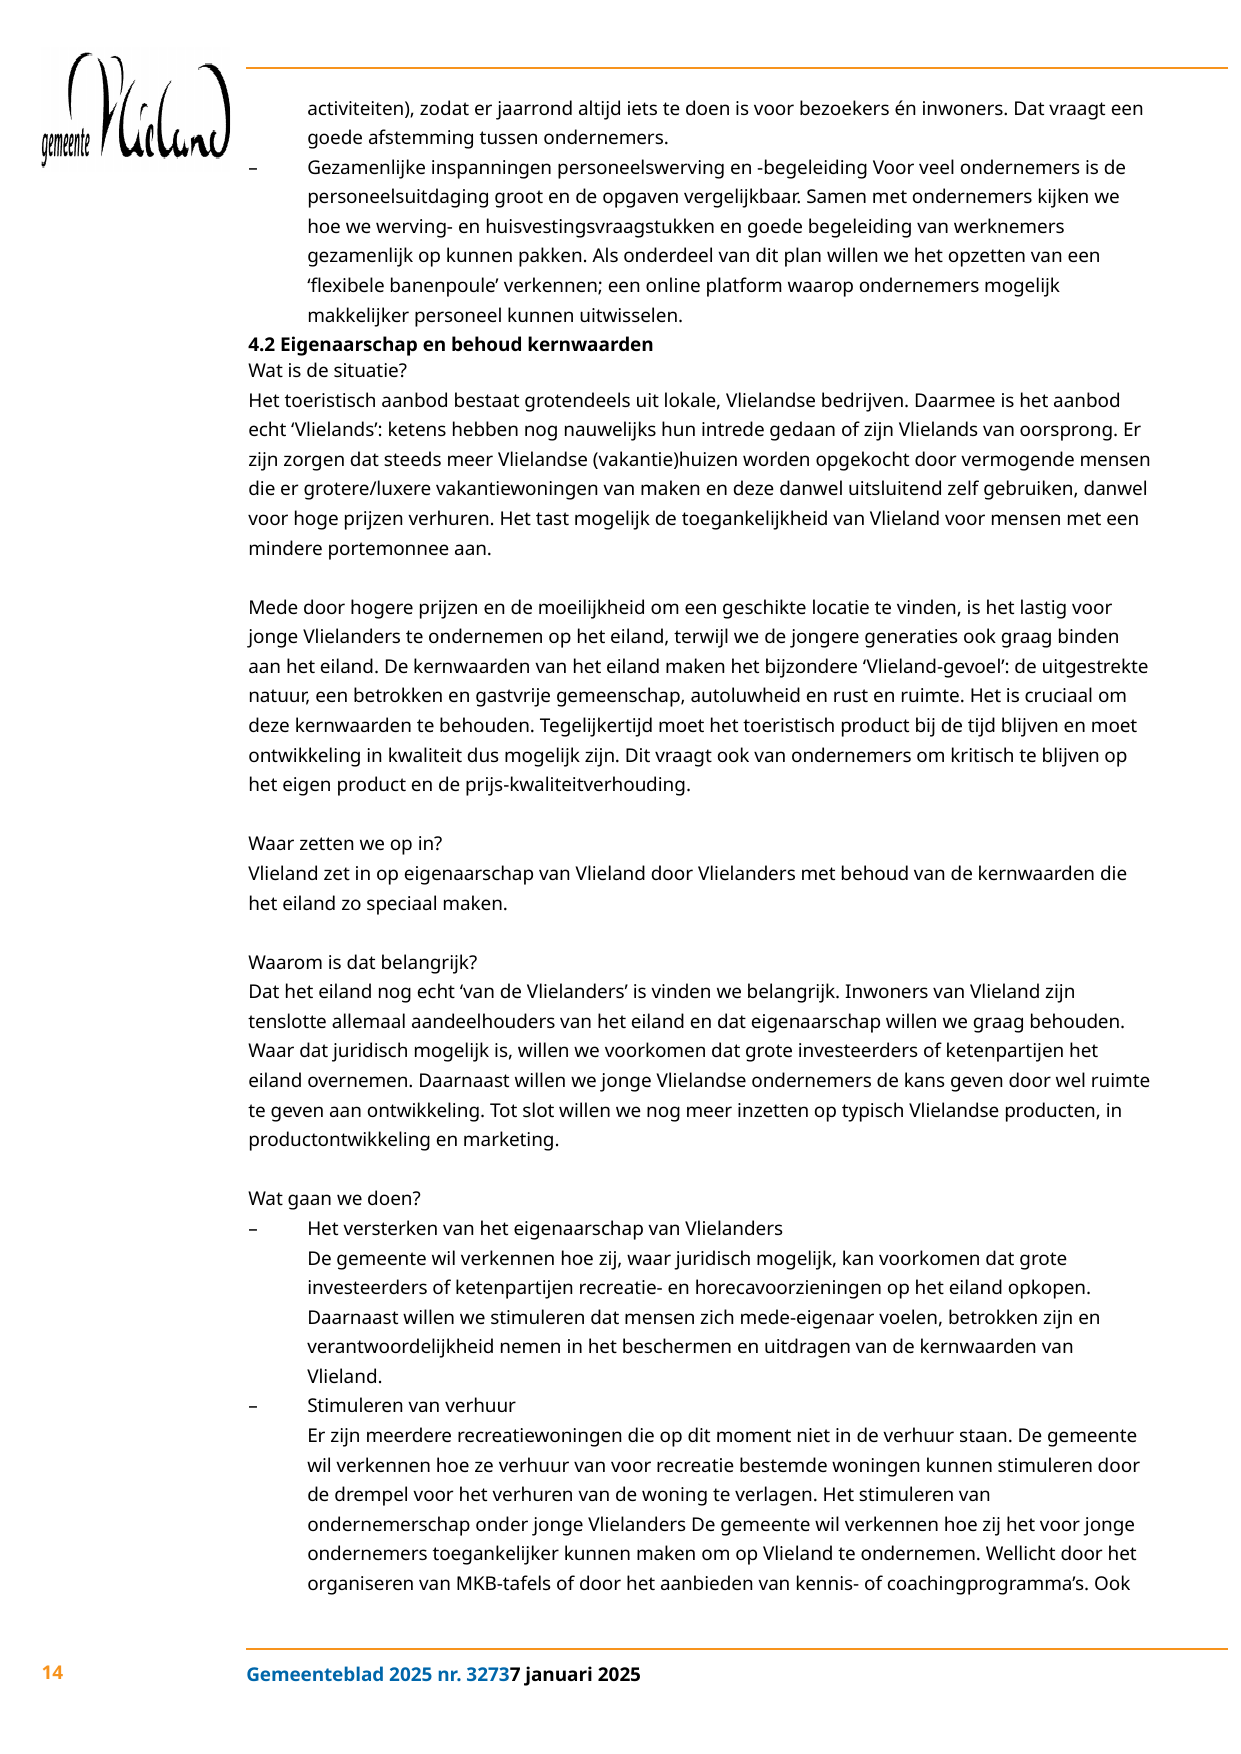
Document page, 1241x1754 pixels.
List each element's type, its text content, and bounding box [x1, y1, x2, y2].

text Vlieland zet in op eigenaarschap van Vlieland door Vlielanders met behoud van de kernwaarden die het eiland zo speciaal maken. [248, 860, 1152, 915]
list De gemeente wil verkennen hoe zij, waar juridisch mogelijk, kan voorkomen dat grote investeerders of ketenpartijen recreatie- en horecavoorzieningen op het eiland opkopen. Daarnaast willen we stimuleren dat mensen zich mede-eigenaar voelen, betrokken zijn en verantwoordelijkheid nemen in het beschermen en uitdragen van de kernwaarden van Vlieland. [248, 1245, 1152, 1389]
text Waarom is dat belangrijk? [248, 949, 1152, 974]
text Wat gaan we doen? [248, 1186, 1152, 1211]
text 4.2 Eigenaarschap en behoud kernwaarden [248, 331, 1152, 357]
text Dat het eiland nog echt ‘van de Vlielanders’ is vinden we belangrijk. Inwoners van Vlieland zijn tenslotte allemaal aandeelhouders van het eiland en dat eigenaarschap willen we graag behouden. Waar dat juridisch mogelijk is, willen we voorkomen dat grote investeerders of ketenpartijen het eiland overnemen. Daarnaast willen we jonge Vlielandse ondernemers de kans geven door wel ruimte te geven aan ontwikkeling. Tot slot willen we nog meer inzetten op typisch Vlielandse producten, in productontwikkeling en marketing. [248, 978, 1152, 1152]
list Gezamenlijke inspanningen personeelswerving en -begeleiding Voor veel ondernemers is de personeelsuitdaging groot en de opgaven vergelijkbaar. Samen met ondernemers kijken we hoe we werving- en huisvestingsvraagstukken en goede begeleiding van werknemers gezamenlijk op kunnen pakken. Als onderdeel van dit plan willen we het opzetten van een ‘flexibele banenpoule’ verkennen; een online platform waarop ondernemers mogelijk makkelijker personeel kunnen uitwisselen. [248, 154, 1152, 328]
list Er zijn meerdere recreatiewoningen die op dit moment niet in de verhuur staan. De gemeente wil verkennen hoe ze verhuur van voor recreatie bestemde woningen kunnen stimuleren door de drempel voor het verhuren van de woning te verlagen. Het stimuleren van ondernemerschap onder jonge Vlielanders De gemeente wil verkennen hoe zij het voor jonge ondernemers toegankelijker kunnen maken om op Vlieland te ondernemen. Wellicht door het organiseren van MKB-tafels of door het aanbieden van kennis- of coachingprogramma’s. Ook [248, 1422, 1152, 1596]
list activiteiten), zodat er jaarrond altijd iets te doen is voor bezoekers én inwoners. Dat vraagt een goede afstemming tussen ondernemers. [248, 95, 1152, 150]
picture [41, 47, 231, 172]
text Het toeristisch aanbod bestaat grotendeels uit lokale, Vlielandse bedrijven. Daarmee is het aanbod echt ‘Vlielands’: ketens hebben nog nauwelijks hun intrede gedaan of zijn Vlielands van oorsprong. Er zijn zorgen dat steeds meer Vlielandse (vakantie)huizen worden opgekocht door vermogende mensen die er grotere/luxere vakantiewoningen van maken en deze danwel uitsluitend zelf gebruiken, danwel voor hoge prijzen verhuren. Het tast mogelijk de toegankelijkheid van Vlieland voor mensen met een mindere portemonnee aan. [248, 387, 1152, 560]
text Waar zetten we op in? [248, 831, 1152, 856]
list Het versterken van het eigenaarschap van Vlielanders [248, 1215, 1152, 1241]
list Stimuleren van verhuur [248, 1393, 1152, 1418]
text Mede door hogere prijzen en de moeilijkheid om een geschikte locatie te vinden, is het lastig voor jonge Vlielanders te ondernemen op het eiland, terwijl we de jongere generaties ook graag binden aan het eiland. De kernwaarden van het eiland maken het bijzondere ‘Vlieland-gevoel’: de uitgestrekte natuur, een betrokken en gastvrije gemeenschap, autoluwheid en rust en ruimte. Het is cruciaal om deze kernwaarden te behouden. Tegelijkertijd moet het toeristisch product bij de tijd blijven en moet ontwikkeling in kwaliteit dus mogelijk zijn. Dit vraagt ook van ondernemers om kritisch te blijven op het eigen product en de prijs-kwaliteitverhouding. [248, 594, 1152, 797]
text Wat is de situatie? [248, 357, 1152, 383]
